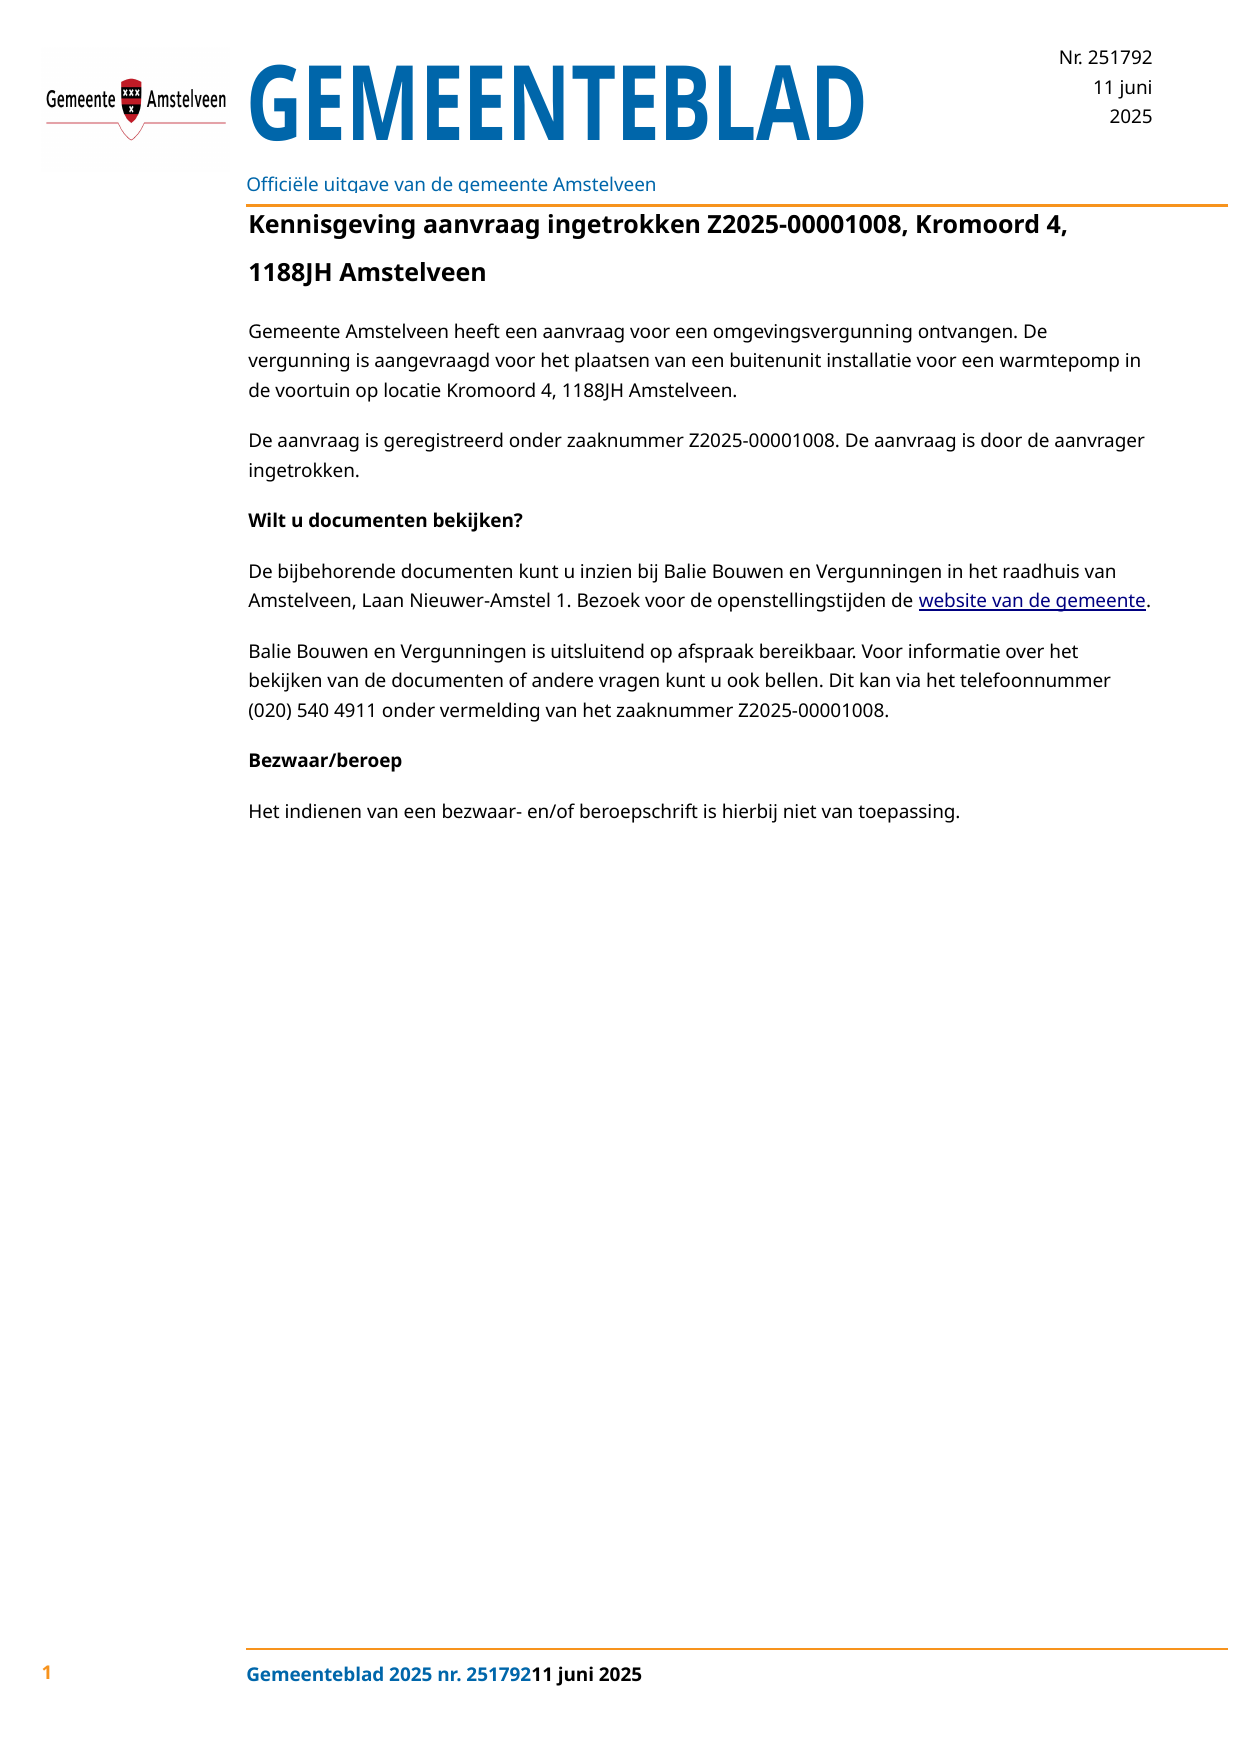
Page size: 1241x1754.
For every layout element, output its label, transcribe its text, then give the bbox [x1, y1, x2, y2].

text Wilt u documenten bekijken? [248, 507, 1152, 533]
text Gemeente Amstelveen heeft een aanvraag voor een omgevingsvergunning ontvangen. De vergunning is aangevraagd voor het plaatsen van een buitenunit installatie voor een warmtepomp in de voortuin op locatie Kromoord 4, 1188JH Amstelveen. [248, 318, 1152, 403]
text De aanvraag is geregistreerd onder zaaknummer Z2025-00001008. De aanvraag is door de aanvrager ingetrokken. [248, 427, 1152, 483]
text Kennisgeving aanvraag ingetrokken Z2025-00001008, Kromoord 4, 1188JH Amstelveen [248, 207, 1152, 288]
text De bijbehorende documenten kunt u inzien bij Balie Bouwen en Vergunningen in het raadhuis van Amstelveen, Laan Nieuwer-Amstel 1. Bezoek voor de openstellingstijden de website van de gemeente. [248, 558, 1152, 613]
picture [41, 47, 231, 172]
text Balie Bouwen en Vergunningen is uitsluitend op afspraak bereikbaar. Voor informatie over het bekijken van de documenten of andere vragen kunt u ook bellen. Dit kan via het telefoonnummer (020) 540 4911 onder vermelding van het zaaknummer Z2025-00001008. [248, 638, 1152, 723]
text Het indienen van een bezwaar- en/of beroepschrift is hierbij niet van toepassing. [248, 798, 1152, 824]
text Bezwaar/beroep [248, 747, 1152, 773]
